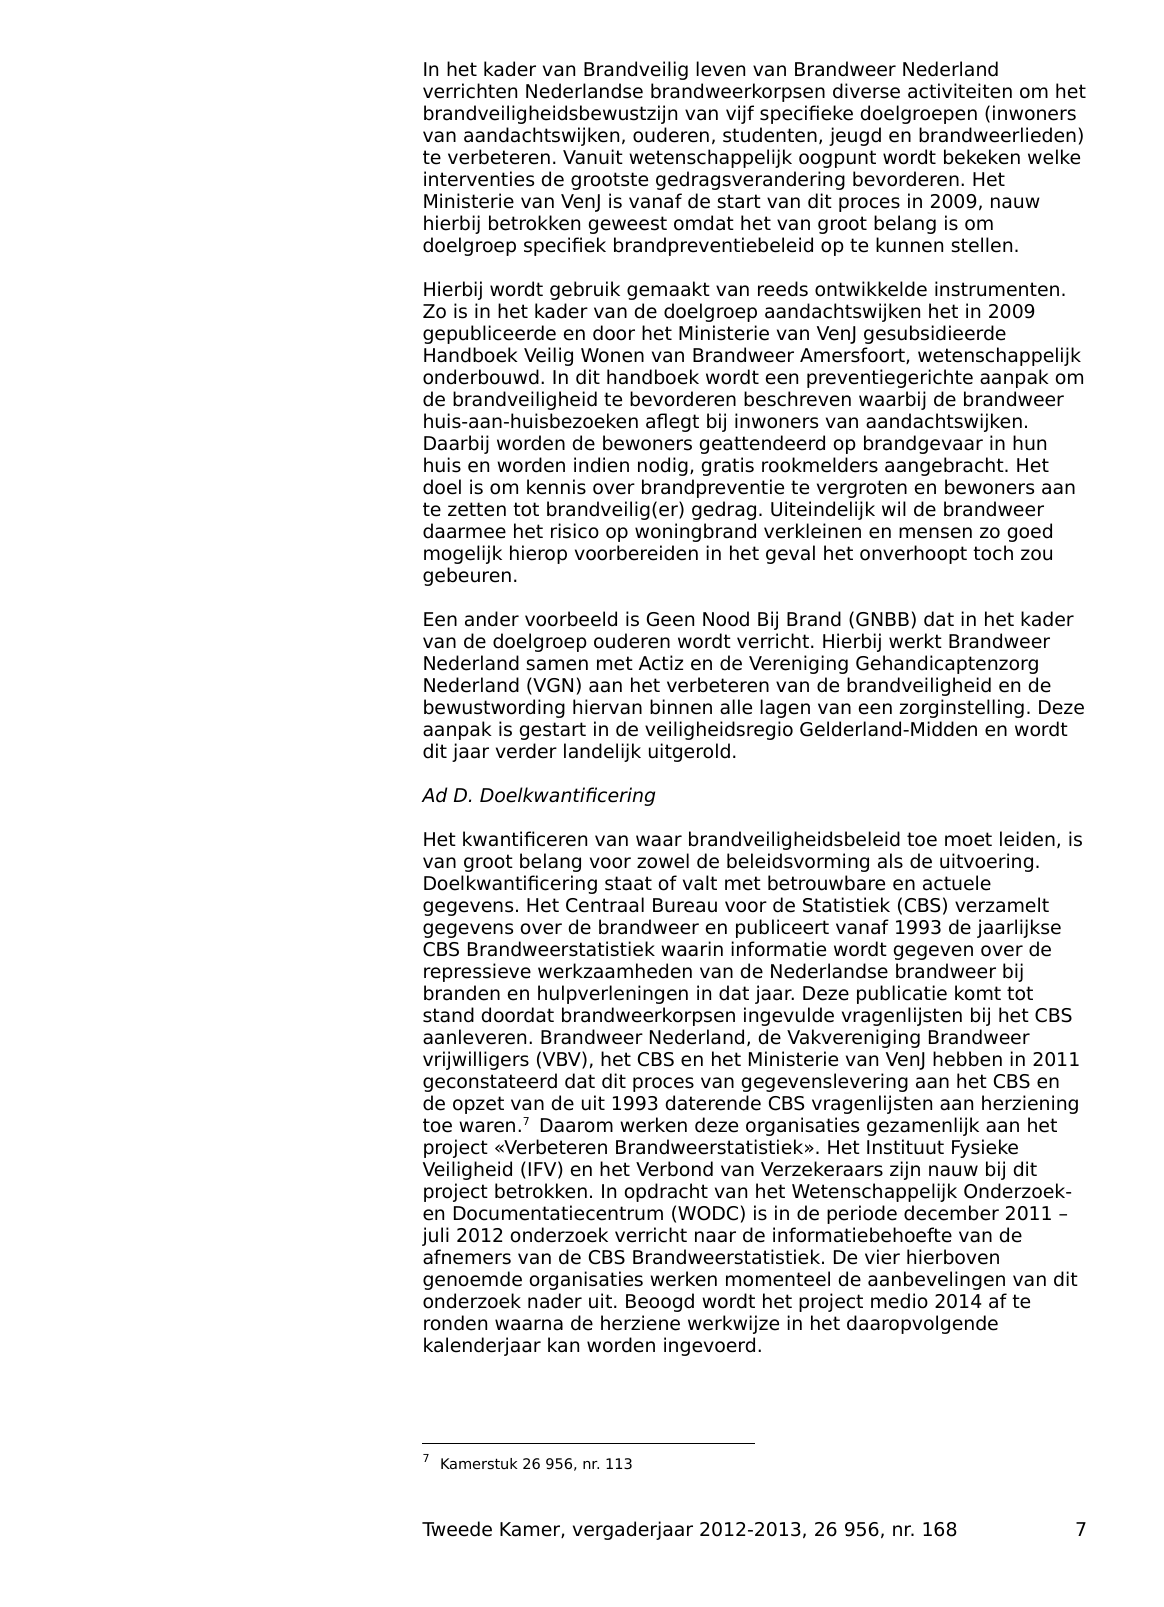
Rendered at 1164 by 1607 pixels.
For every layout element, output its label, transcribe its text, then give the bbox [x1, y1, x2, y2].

text Hierbij wordt gebruik gemaakt van reeds ontwikkelde instrumenten. Zo is in het kader van de doelgroep aandachtswijken het in 2009 gepubliceerde en door het Ministerie van VenJ gesubsidieerde Handboek Veilig Wonen van Brandweer Amersfoort, wetenschappelijk onderbouwd. In dit handboek wordt een preventiegerichte aanpak om de brandveiligheid te bevorderen beschreven waarbij de brandweer huis-aan-huisbezoeken aflegt bij inwoners van aandachtswijken. Daarbij worden de bewoners geattendeerd op brandgevaar in hun huis en worden indien nodig, gratis rookmelders aangebracht. Het doel is om kennis over brandpreventie te vergroten en bewoners aan te zetten tot brandveilig(er) gedrag. Uiteindelijk wil de brandweer daarmee het risico op woningbrand verkleinen en mensen zo goed mogelijk hierop voorbereiden in het geval het onverhoopt toch zou gebeuren. [422, 279, 1087, 587]
subtitle Ad D. Doelkwantificering [422, 785, 1087, 807]
text Het kwantificeren van waar brandveiligheidsbeleid toe moet leiden, is van groot belang voor zowel de beleidsvorming als de uitvoering. Doelkwantificering staat of valt met betrouwbare en actuele gegevens. Het Centraal Bureau voor de Statistiek (CBS) verzamelt gegevens over de brandweer en publiceert vanaf 1993 de jaarlijkse CBS Brandweerstatistiek waarin informatie wordt gegeven over de repressieve werkzaamheden van de Nederlandse brandweer bij branden en hulpverleningen in dat jaar. Deze publicatie komt tot stand doordat brandweerkorpsen ingevulde vragenlijsten bij het CBS aanleveren. Brandweer Nederland, de Vakvereniging Brandweer vrijwilligers (VBV), het CBS en het Ministerie van VenJ hebben in 2011 geconstateerd dat dit proces van gegevenslevering aan het CBS en de opzet van de uit 1993 daterende CBS vragenlijsten aan herziening toe waren. Daarom werken deze organisaties gezamenlijk aan het project «Verbeteren Brandweerstatistiek». Het Instituut Fysieke Veiligheid (IFV) en het Verbond van Verzekeraars zijn nauw bij dit project betrokken. In opdracht van het Wetenschappelijk Onderzoek- en Documentatiecentrum (WODC) is in de periode december 2011 – juli 2012 onderzoek verricht naar de informatiebehoefte van de afnemers van de CBS Brandweerstatistiek. De vier hierboven genoemde organisaties werken momenteel de aanbevelingen van dit onderzoek nader uit. Beoogd wordt het project medio 2014 af te ronden waarna de herziene werkwijze in het daaropvolgende kalenderjaar kan worden ingevoerd. [422, 829, 1087, 1357]
text Kamerstuk 26 956, nr. 113 [422, 1452, 1087, 1474]
text Een ander voorbeeld is Geen Nood Bij Brand (GNBB) dat in het kader van de doelgroep ouderen wordt verricht. Hierbij werkt Brandweer Nederland samen met Actiz en de Vereniging Gehandicaptenzorg Nederland (VGN) aan het verbeteren van de brandveiligheid en de bewustwording hiervan binnen alle lagen van een zorginstelling. Deze aanpak is gestart in de veiligheidsregio Gelderland-Midden en wordt dit jaar verder landelijk uitgerold. [422, 609, 1087, 763]
text In het kader van Brandveilig leven van Brandweer Nederland verrichten Nederlandse brandweerkorpsen diverse activiteiten om het brandveiligheidsbewustzijn van vijf specifieke doelgroepen (inwoners van aandachtswijken, ouderen, studenten, jeugd en brandweerlieden) te verbeteren. Vanuit wetenschappelijk oogpunt wordt bekeken welke interventies de grootste gedragsverandering bevorderen. Het Ministerie van VenJ is vanaf de start van dit proces in 2009, nauw hierbij betrokken geweest omdat het van groot belang is om doelgroep specifiek brandpreventiebeleid op te kunnen stellen. [422, 59, 1087, 257]
